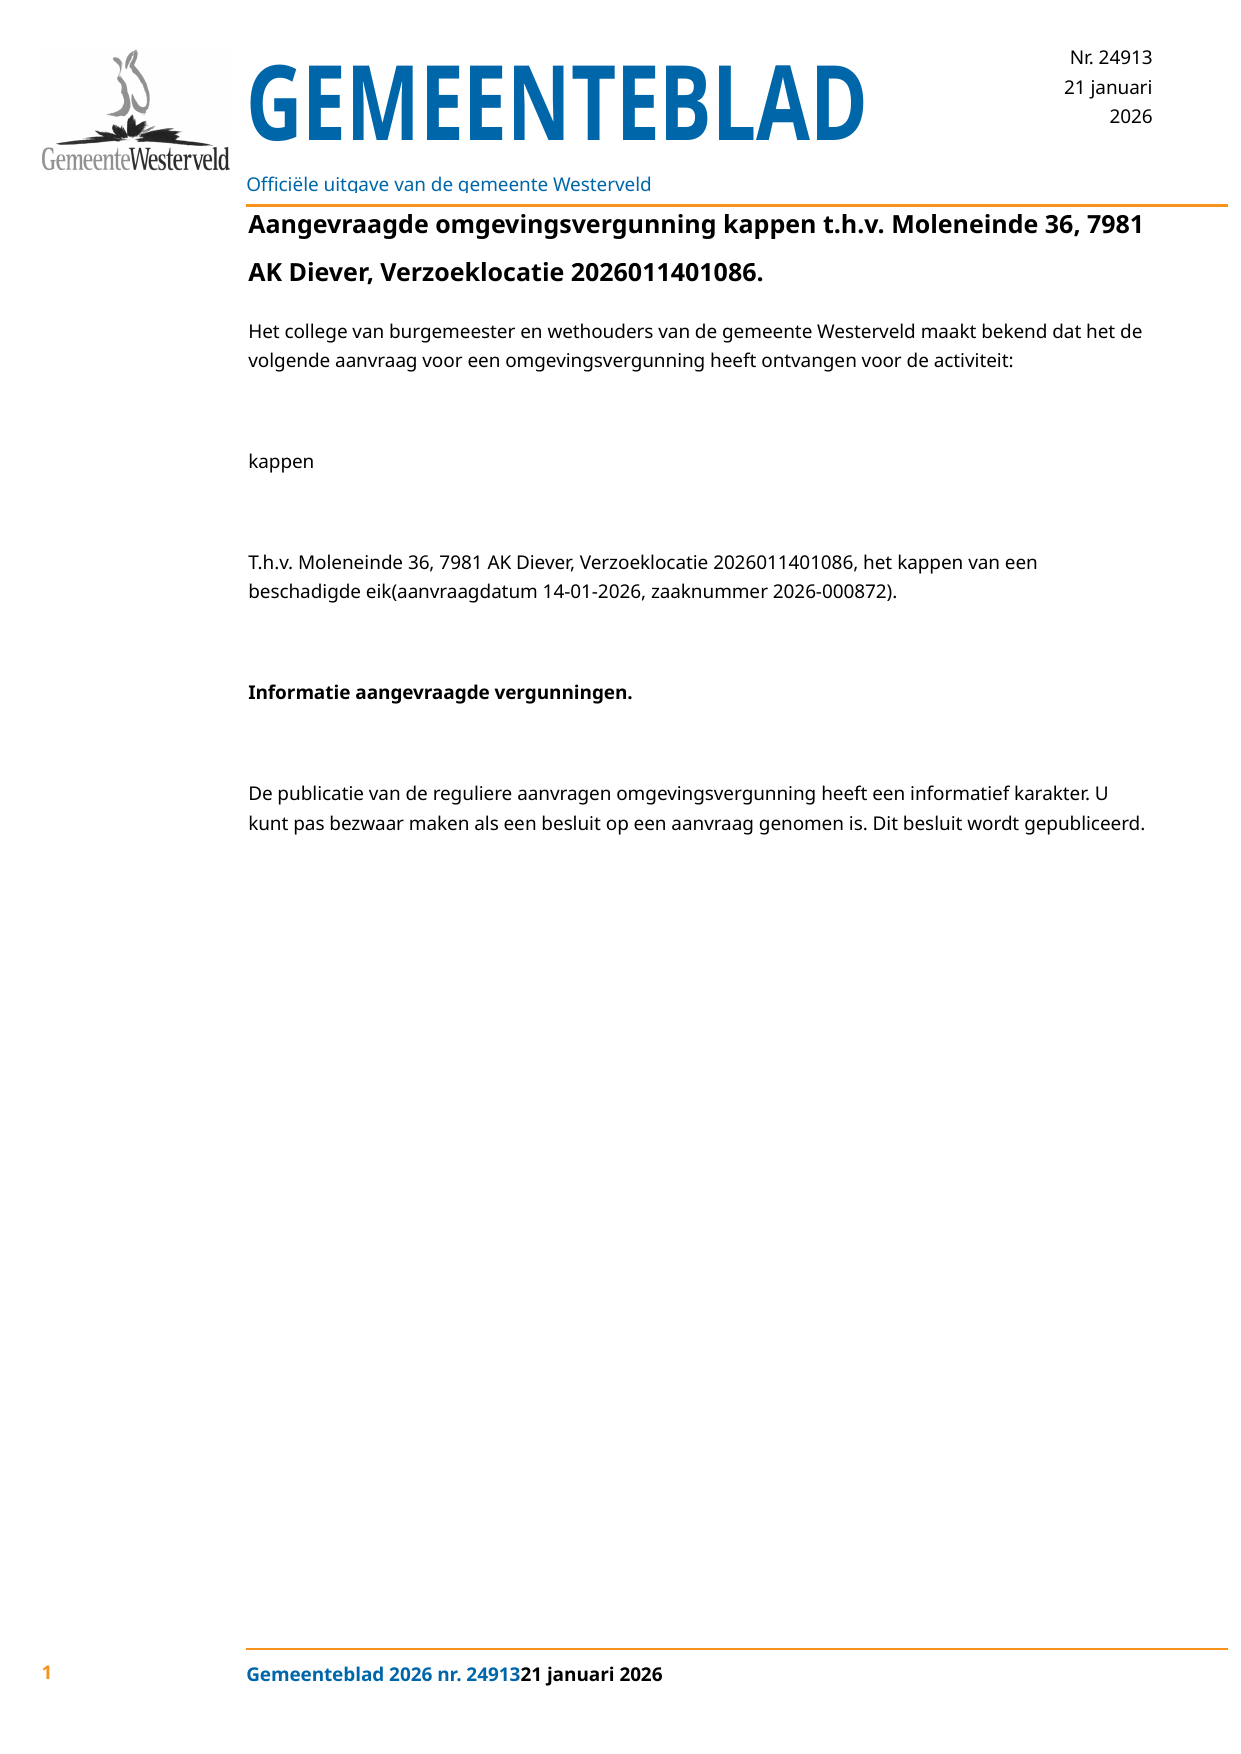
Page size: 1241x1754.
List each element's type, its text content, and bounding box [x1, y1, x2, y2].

text kappen [248, 448, 1152, 474]
text T.h.v. Moleneinde 36, 7981 AK Diever, Verzoeklocatie 2026011401086, het kappen van een beschadigde eik(aanvraagdatum 14-01-2026, zaaknummer 2026-000872). [248, 549, 1152, 604]
text Aangevraagde omgevingsvergunning kappen t.h.v. Moleneinde 36, 7981 AK Diever, Verzoeklocatie 2026011401086. [248, 207, 1152, 288]
text Informatie aangevraagde vergunningen. [248, 679, 1152, 705]
picture [41, 47, 231, 172]
text Het college van burgemeester en wethouders van de gemeente Westerveld maakt bekend dat het de volgende aanvraag voor een omgevingsvergunning heeft ontvangen voor de activiteit: [248, 318, 1152, 373]
text De publicatie van de reguliere aanvragen omgevingsvergunning heeft een informatief karakter. U kunt pas bezwaar maken als een besluit op een aanvraag genomen is. Dit besluit wordt gepubliceerd. [248, 780, 1152, 836]
